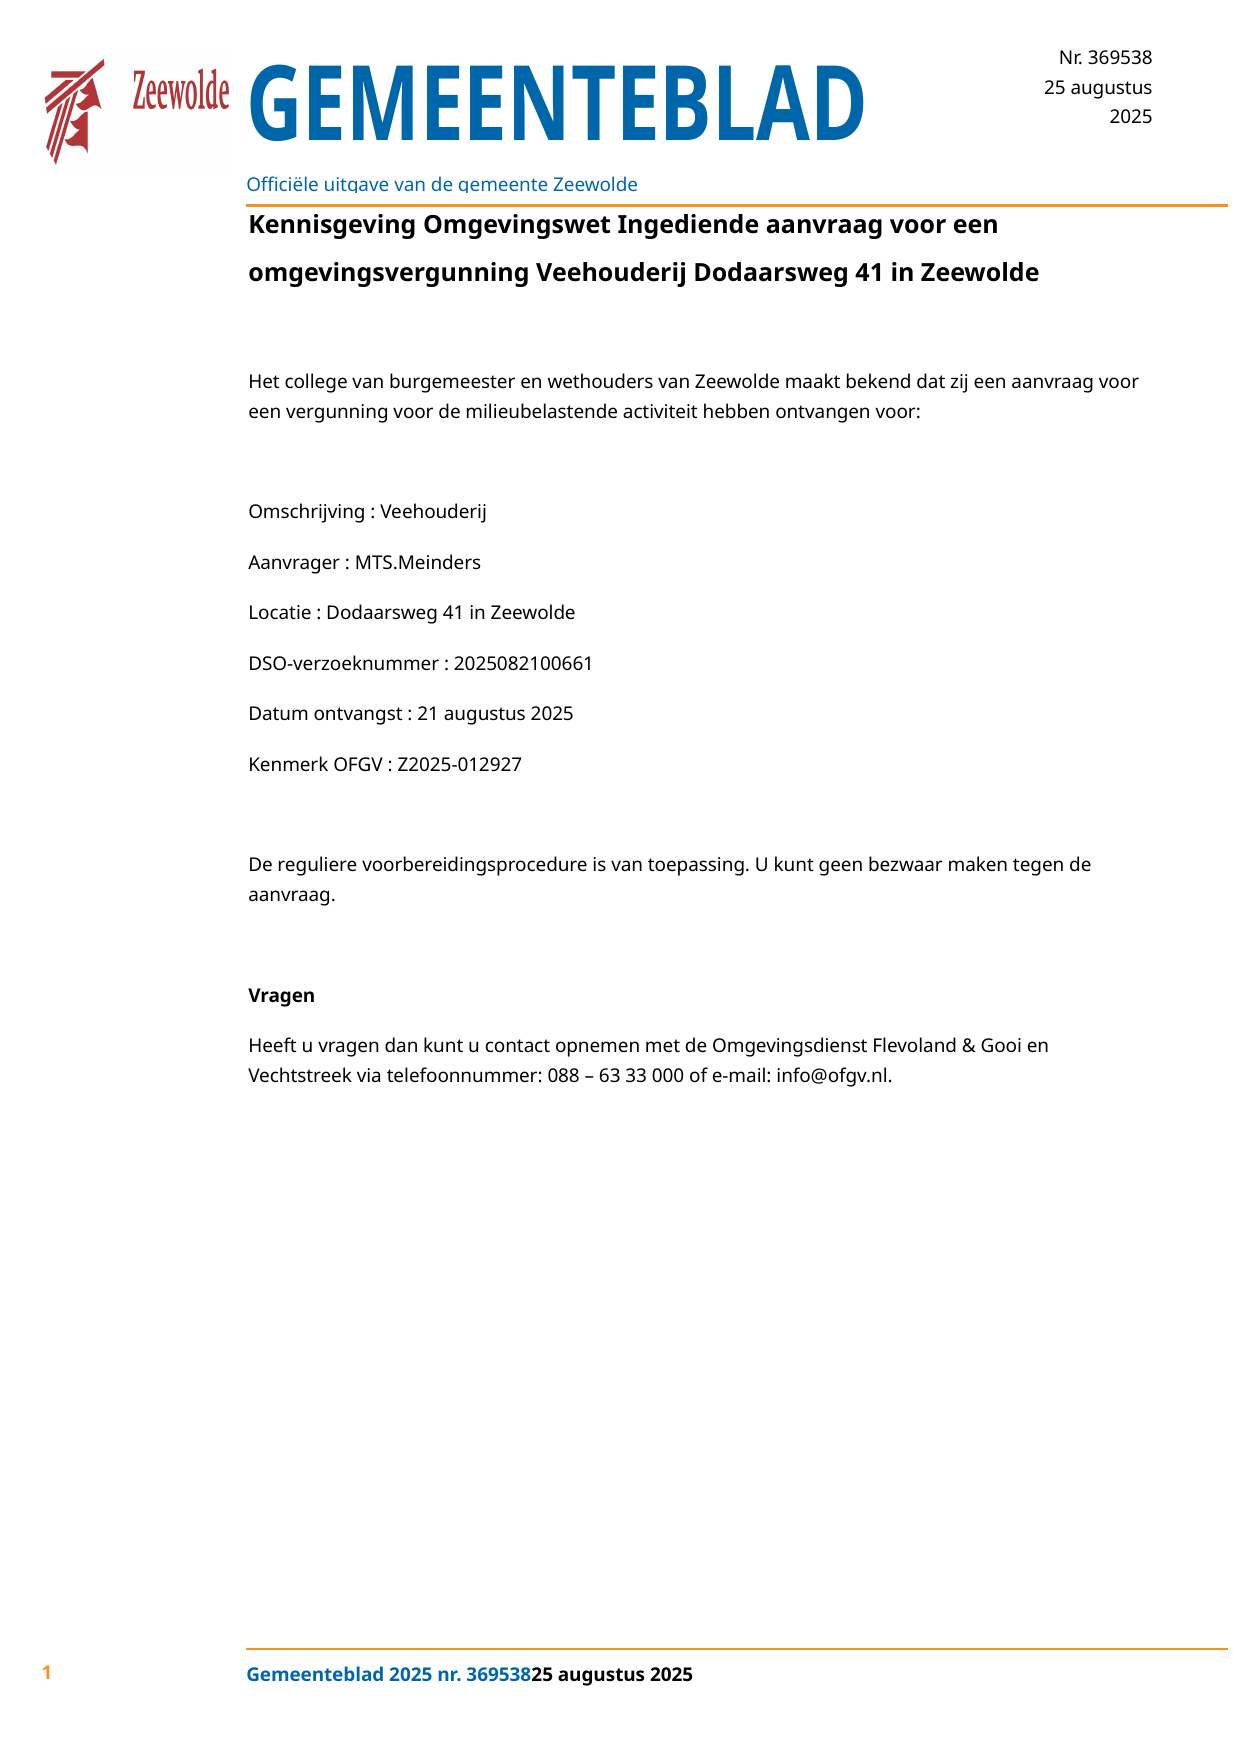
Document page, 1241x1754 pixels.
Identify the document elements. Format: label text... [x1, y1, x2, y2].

text DSO-verzoeknummer : 2025082100661 [248, 650, 1152, 676]
text Locatie : Dodaarsweg 41 in Zeewolde [248, 599, 1152, 625]
picture [41, 47, 231, 172]
text Datum ontvangst : 21 augustus 2025 [248, 700, 1152, 726]
text Heeft u vragen dan kunt u contact opnemen met de Omgevingsdienst Flevoland & Gooi en Vechtstreek via telefoonnummer: 088 – 63 33 000 of e-mail: info@ofgv.nl. [248, 1032, 1152, 1088]
text Kenmerk OFGV : Z2025-012927 [248, 751, 1152, 777]
text Kennisgeving Omgevingswet Ingediende aanvraag voor een omgevingsvergunning Veehouderij Dodaarsweg 41 in Zeewolde [248, 207, 1152, 288]
text Vragen [248, 982, 1152, 1008]
text Aanvrager : MTS.Meinders [248, 549, 1152, 575]
text Omschrijving : Veehouderij [248, 499, 1152, 524]
text De reguliere voorbereidingsprocedure is van toepassing. U kunt geen bezwaar maken tegen de aanvraag. [248, 852, 1152, 907]
text Het college van burgemeester en wethouders van Zeewolde maakt bekend dat zij een aanvraag voor een vergunning voor de milieubelastende activiteit hebben ontvangen voor: [248, 368, 1152, 424]
